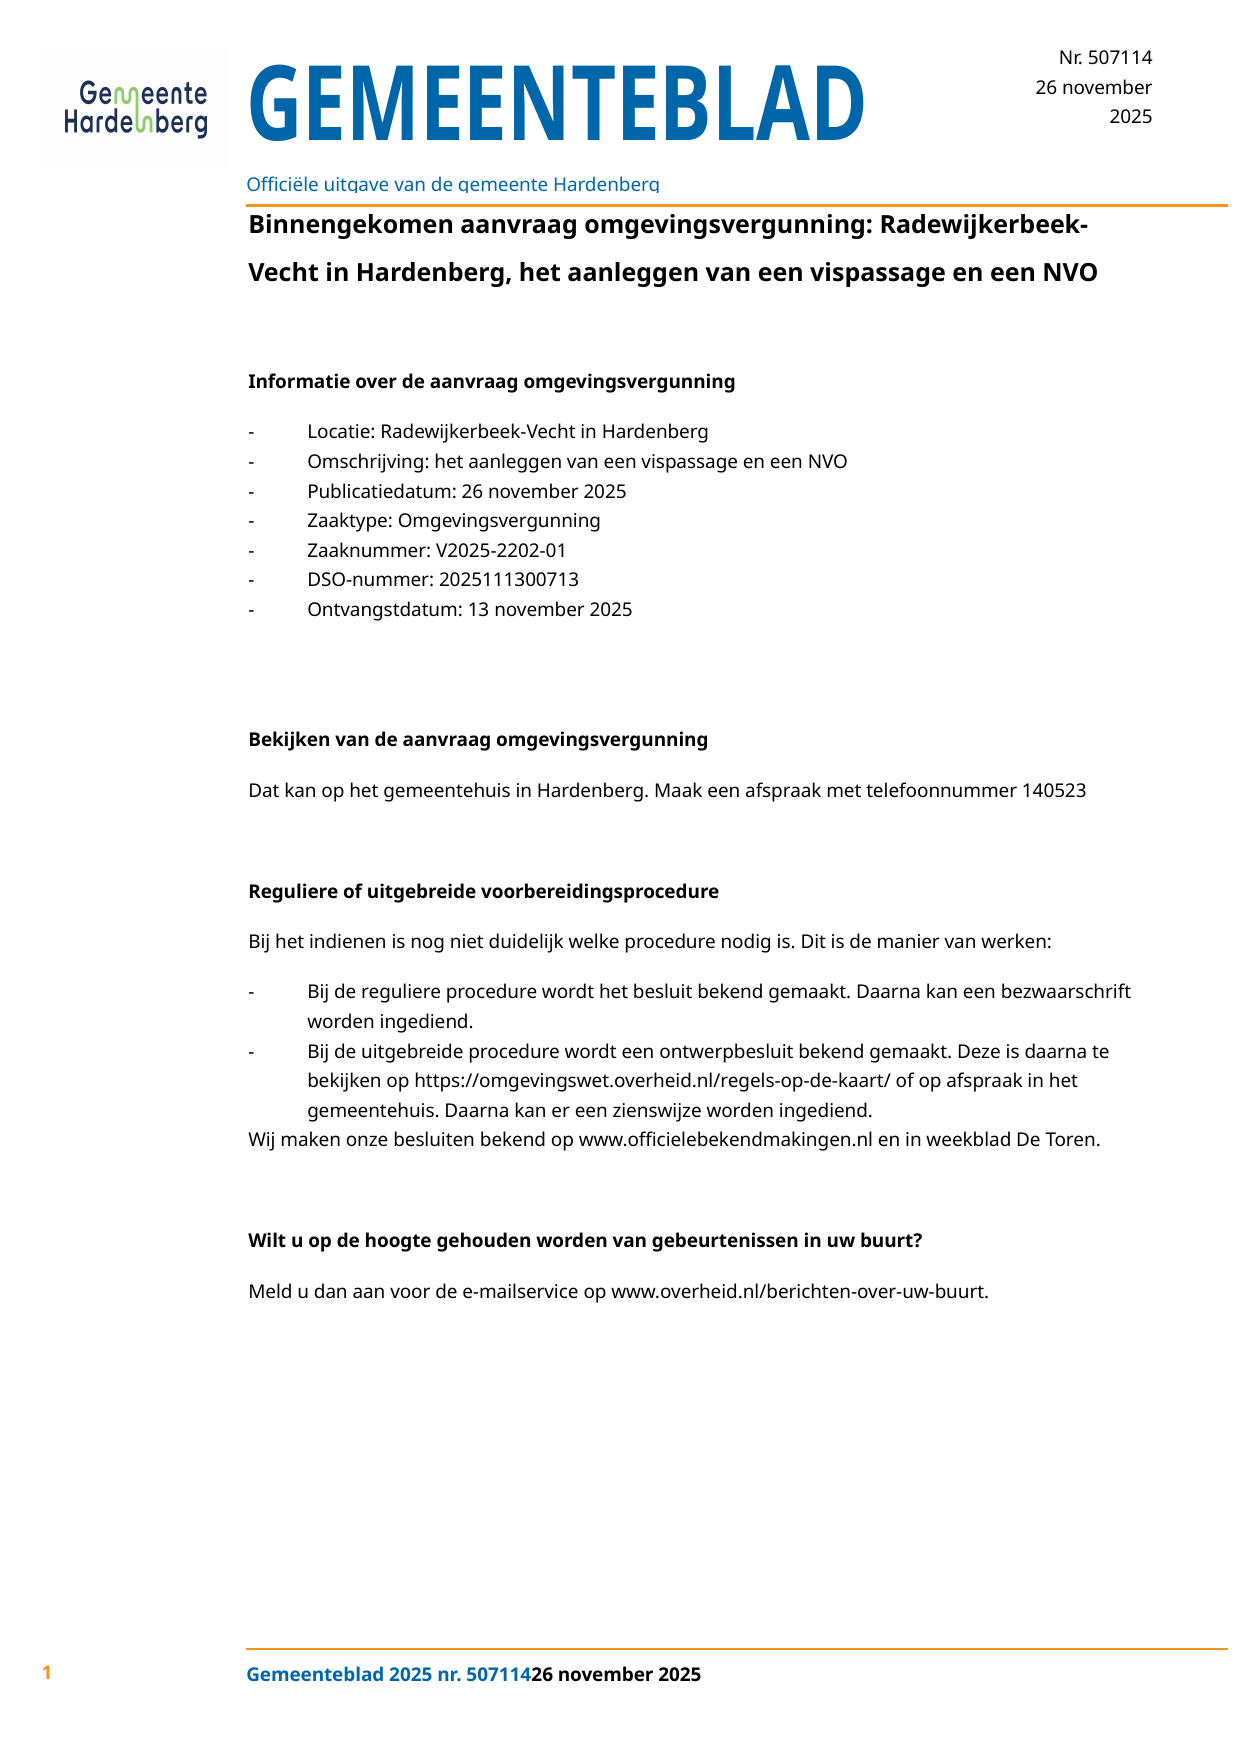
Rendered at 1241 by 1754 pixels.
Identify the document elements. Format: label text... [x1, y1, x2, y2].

text Dat kan op het gemeentehuis in Hardenberg. Maak een afspraak met telefoonnummer 140523 [248, 777, 1152, 803]
list Ontvangstdatum: 13 november 2025 [248, 596, 1152, 622]
list Zaaktype: Omgevingsvergunning [248, 507, 1152, 533]
text Bij het indienen is nog niet duidelijk welke procedure nodig is. Dit is de manier van werken: [248, 928, 1152, 954]
list Bij de reguliere procedure wordt het besluit bekend gemaakt. Daarna kan een bezwaarschrift worden ingediend. [248, 979, 1152, 1034]
list Zaaknummer: V2025-2202-01 [248, 537, 1152, 563]
text Bekijken van de aanvraag omgevingsvergunning [248, 727, 1152, 752]
list Publicatiedatum: 26 november 2025 [248, 478, 1152, 504]
picture [41, 47, 231, 172]
list Bij de uitgebreide procedure wordt een ontwerpbesluit bekend gemaakt. Deze is daarna te bekijken op https://omgevingswet.overheid.nl/regels-op-de-kaart/ of op afspraak in het gemeentehuis. Daarna kan er een zienswijze worden ingediend. [248, 1038, 1152, 1123]
list Omschrijving: het aanleggen van een vispassage en een NVO [248, 448, 1152, 474]
text Reguliere of uitgebreide voorbereidingsprocedure [248, 878, 1152, 904]
text Wilt u op de hoogte gehouden worden van gebeurtenissen in uw buurt? [248, 1227, 1152, 1253]
text Wij maken onze besluiten bekend op www.officielebekendmakingen.nl en in weekblad De Toren. [248, 1127, 1152, 1152]
list DSO-nummer: 2025111300713 [248, 567, 1152, 592]
text Meld u dan aan voor de e-mailservice op www.overheid.nl/berichten-over-uw-buurt. [248, 1278, 1152, 1304]
text Binnengekomen aanvraag omgevingsvergunning: Radewijkerbeek-Vecht in Hardenberg, het aanleggen van een vispassage en een NVO [248, 207, 1152, 288]
list Locatie: Radewijkerbeek-Vecht in Hardenberg [248, 419, 1152, 444]
text Informatie over de aanvraag omgevingsvergunning [248, 368, 1152, 394]
